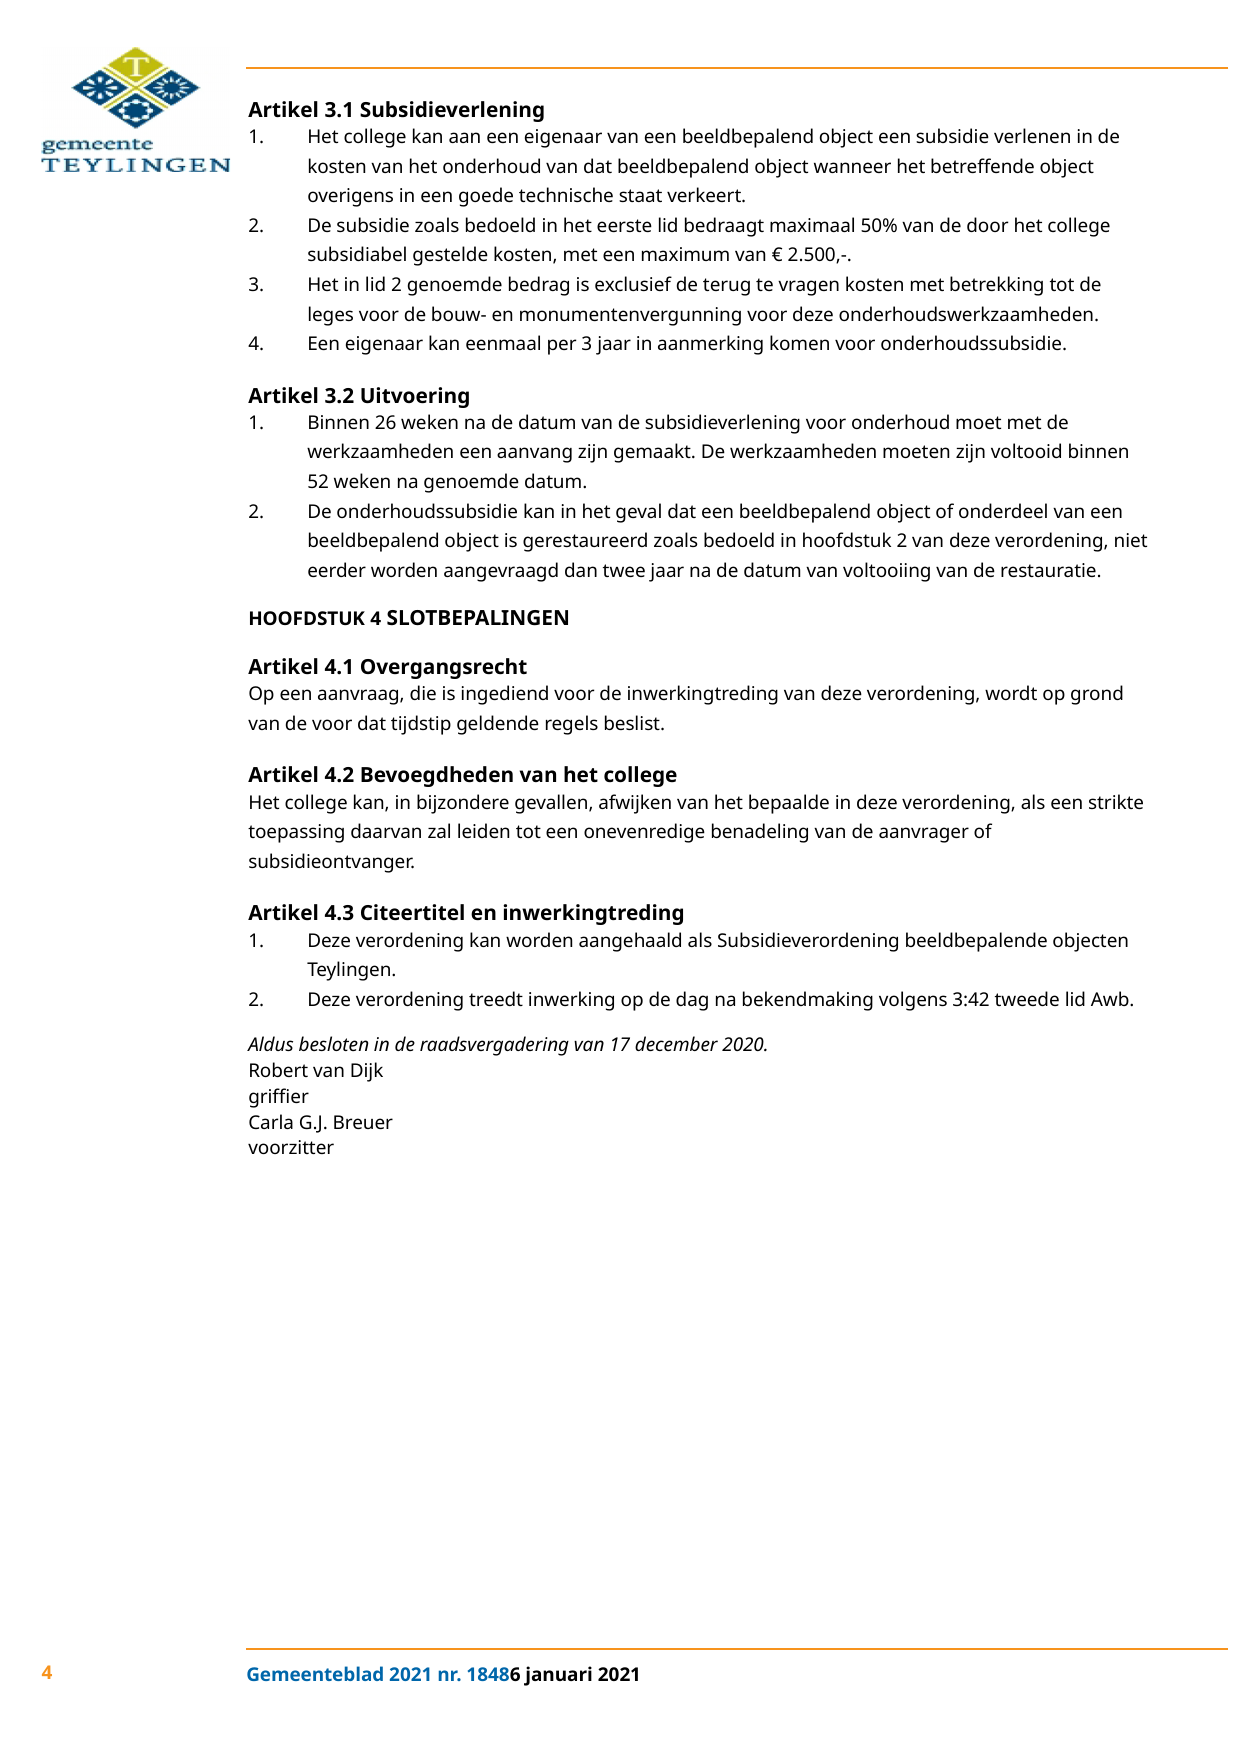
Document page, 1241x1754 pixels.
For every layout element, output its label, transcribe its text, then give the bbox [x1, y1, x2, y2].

picture [41, 47, 231, 172]
text voorzitter [248, 1134, 1152, 1160]
list Het in lid 2 genoemde bedrag is exclusief de terug te vragen kosten met betrekking tot de leges voor de bouw- en monumentenvergunning voor deze onderhoudswerkzaamheden. [248, 271, 1152, 326]
text Artikel 4.1 Overgangsrecht [248, 652, 1152, 680]
list Het college kan aan een eigenaar van een beeldbepalend object een subsidie verlenen in de kosten van het onderhoud van dat beeldbepalend object wanneer het betreffende object overigens in een goede technische staat verkeert. [248, 123, 1152, 208]
list Deze verordening treedt inwerking op de dag na bekendmaking volgens 3:42 tweede lid Awb. [248, 986, 1152, 1012]
text Artikel 3.2 Uitvoering [248, 381, 1152, 409]
text Aldus besloten in de raadsvergadering van 17 december 2020. [248, 1032, 1152, 1057]
text Carla G.J. Breuer [248, 1109, 1152, 1134]
text Het college kan, in bijzondere gevallen, afwijken van het bepaalde in deze verordening, als een strikte toepassing daarvan zal leiden tot een onevenredige benadeling van de aanvrager of subsidieontvanger. [248, 789, 1152, 874]
list De onderhoudssubsidie kan in het geval dat een beeldbepalend object of onderdeel van een beeldbepalend object is gerestaureerd zoals bedoeld in hoofdstuk 2 van deze verordening, niet eerder worden aangevraagd dan twee jaar na de datum van voltooiing van de restauratie. [248, 498, 1152, 583]
text Robert van Dijk [248, 1057, 1152, 1083]
text HOOFDSTUK 4 SLOTBEPALINGEN [248, 603, 1152, 631]
list Een eigenaar kan eenmaal per 3 jaar in aanmerking komen voor onderhoudssubsidie. [248, 330, 1152, 356]
list Binnen 26 weken na de datum van de subsidieverlening voor onderhoud moet met de werkzaamheden een aanvang zijn gemaakt. De werkzaamheden moeten zijn voltooid binnen 52 weken na genoemde datum. [248, 409, 1152, 494]
text Artikel 3.1 Subsidieverlening [248, 95, 1152, 123]
text Op een aanvraag, die is ingediend voor de inwerkingtreding van deze verordening, wordt op grond van de voor dat tijdstip geldende regels beslist. [248, 680, 1152, 736]
text Artikel 4.3 Citeertitel en inwerkingtreding [248, 898, 1152, 927]
text Artikel 4.2 Bevoegdheden van het college [248, 760, 1152, 789]
text griffier [248, 1083, 1152, 1109]
list Deze verordening kan worden aangehaald als Subsidieverordening beeldbepalende objecten Teylingen. [248, 927, 1152, 982]
list De subsidie zoals bedoeld in het eerste lid bedraagt maximaal 50% van de door het college subsidiabel gestelde kosten, met een maximum van € 2.500,-. [248, 212, 1152, 267]
